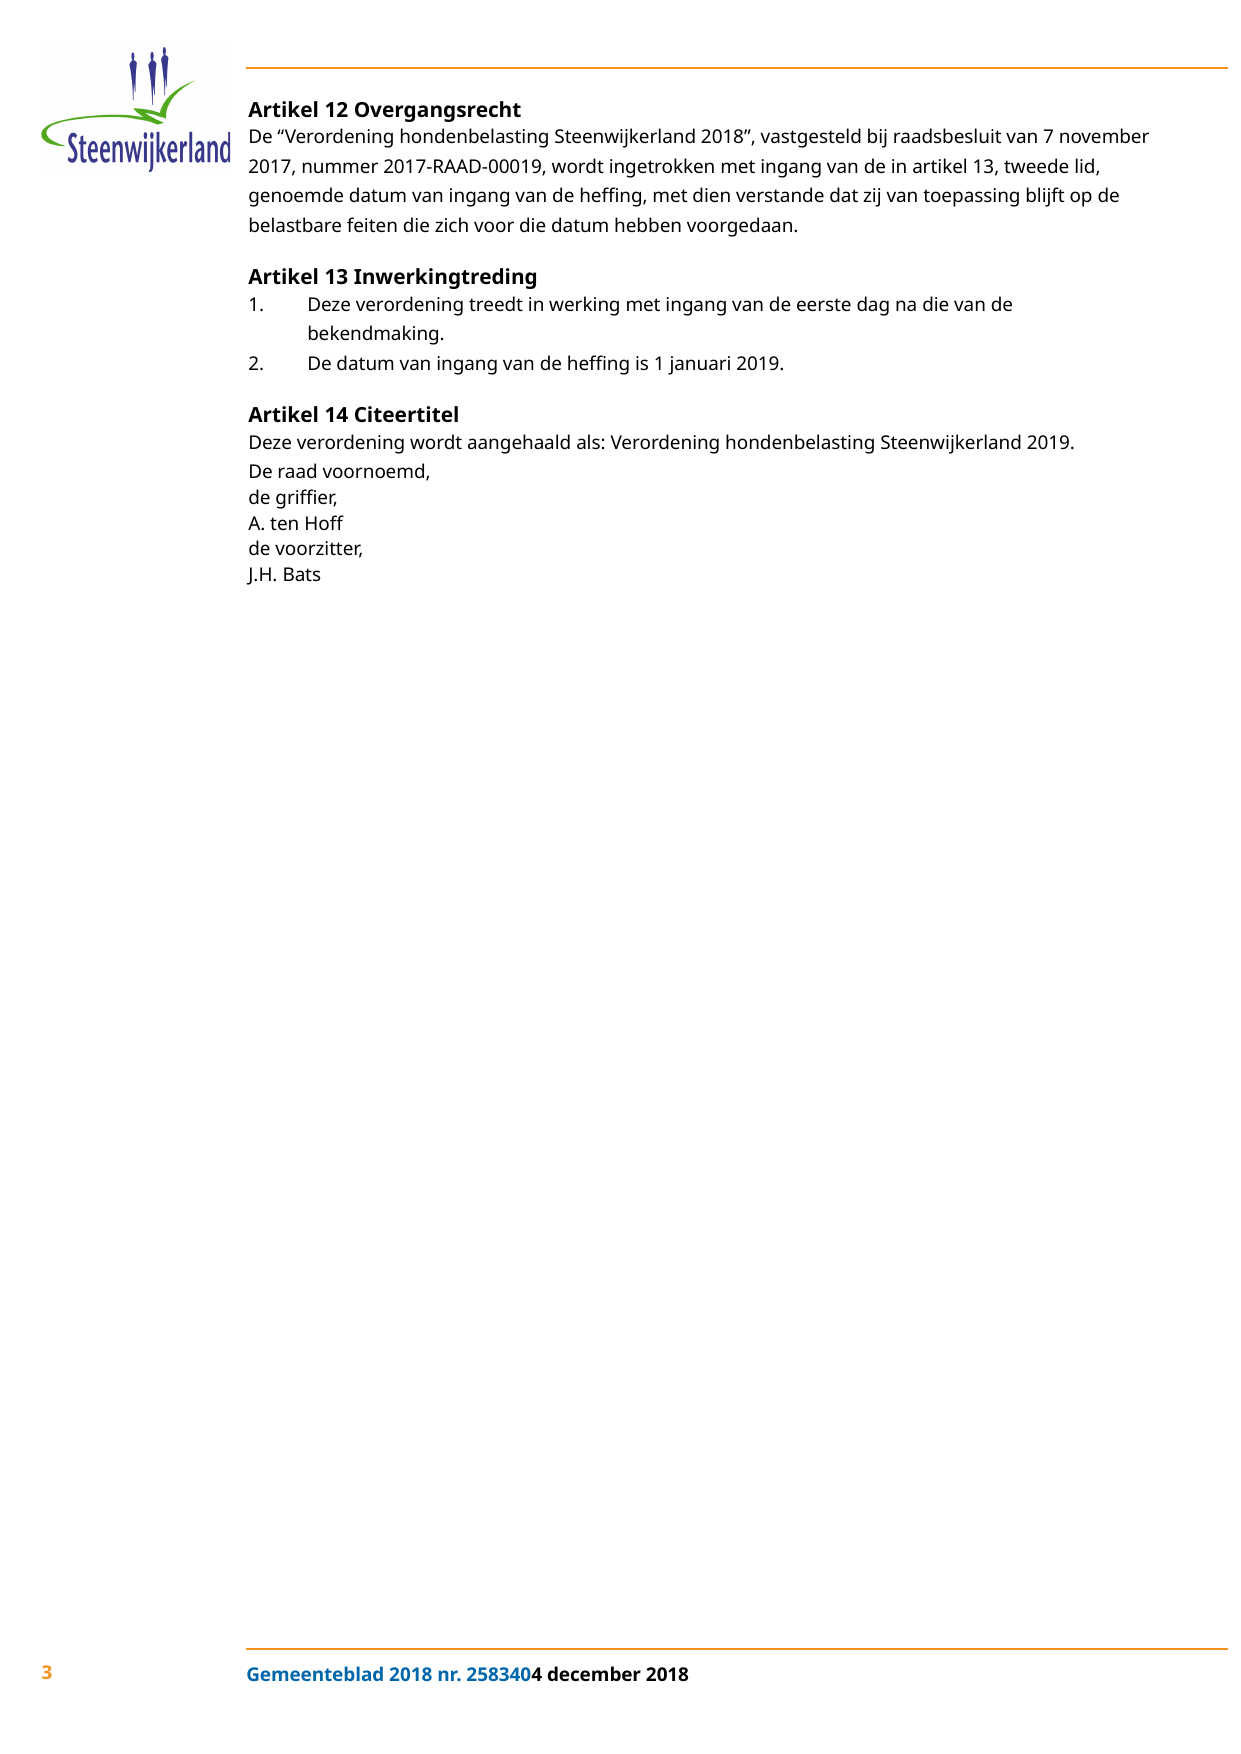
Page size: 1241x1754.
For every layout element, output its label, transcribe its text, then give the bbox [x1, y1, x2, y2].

text De raad voornoemd, [248, 458, 1152, 484]
text Deze verordening wordt aangehaald als: Verordening hondenbelasting Steenwijkerland 2019. [248, 429, 1152, 454]
text A. ten Hoff [248, 510, 1152, 536]
text de griffier, [248, 484, 1152, 510]
list De datum van ingang van de heffing is 1 januari 2019. [248, 350, 1152, 376]
text J.H. Bats [248, 561, 1152, 587]
text Artikel 13 Inwerkingtreding [248, 262, 1152, 291]
picture [41, 47, 231, 172]
text de voorzitter, [248, 536, 1152, 561]
text Artikel 14 Citeertitel [248, 400, 1152, 429]
text Artikel 12 Overgangsrecht [248, 95, 1152, 123]
text De “Verordening hondenbelasting Steenwijkerland 2018”, vastgesteld bij raadsbesluit van 7 november 2017, nummer 2017-RAAD-00019, wordt ingetrokken met ingang van de in artikel 13, tweede lid, genoemde datum van ingang van de heffing, met dien verstande dat zij van toepassing blijft op de belastbare feiten die zich voor die datum hebben voorgedaan. [248, 123, 1152, 238]
list Deze verordening treedt in werking met ingang van de eerste dag na die van de bekendmaking. [248, 291, 1152, 346]
